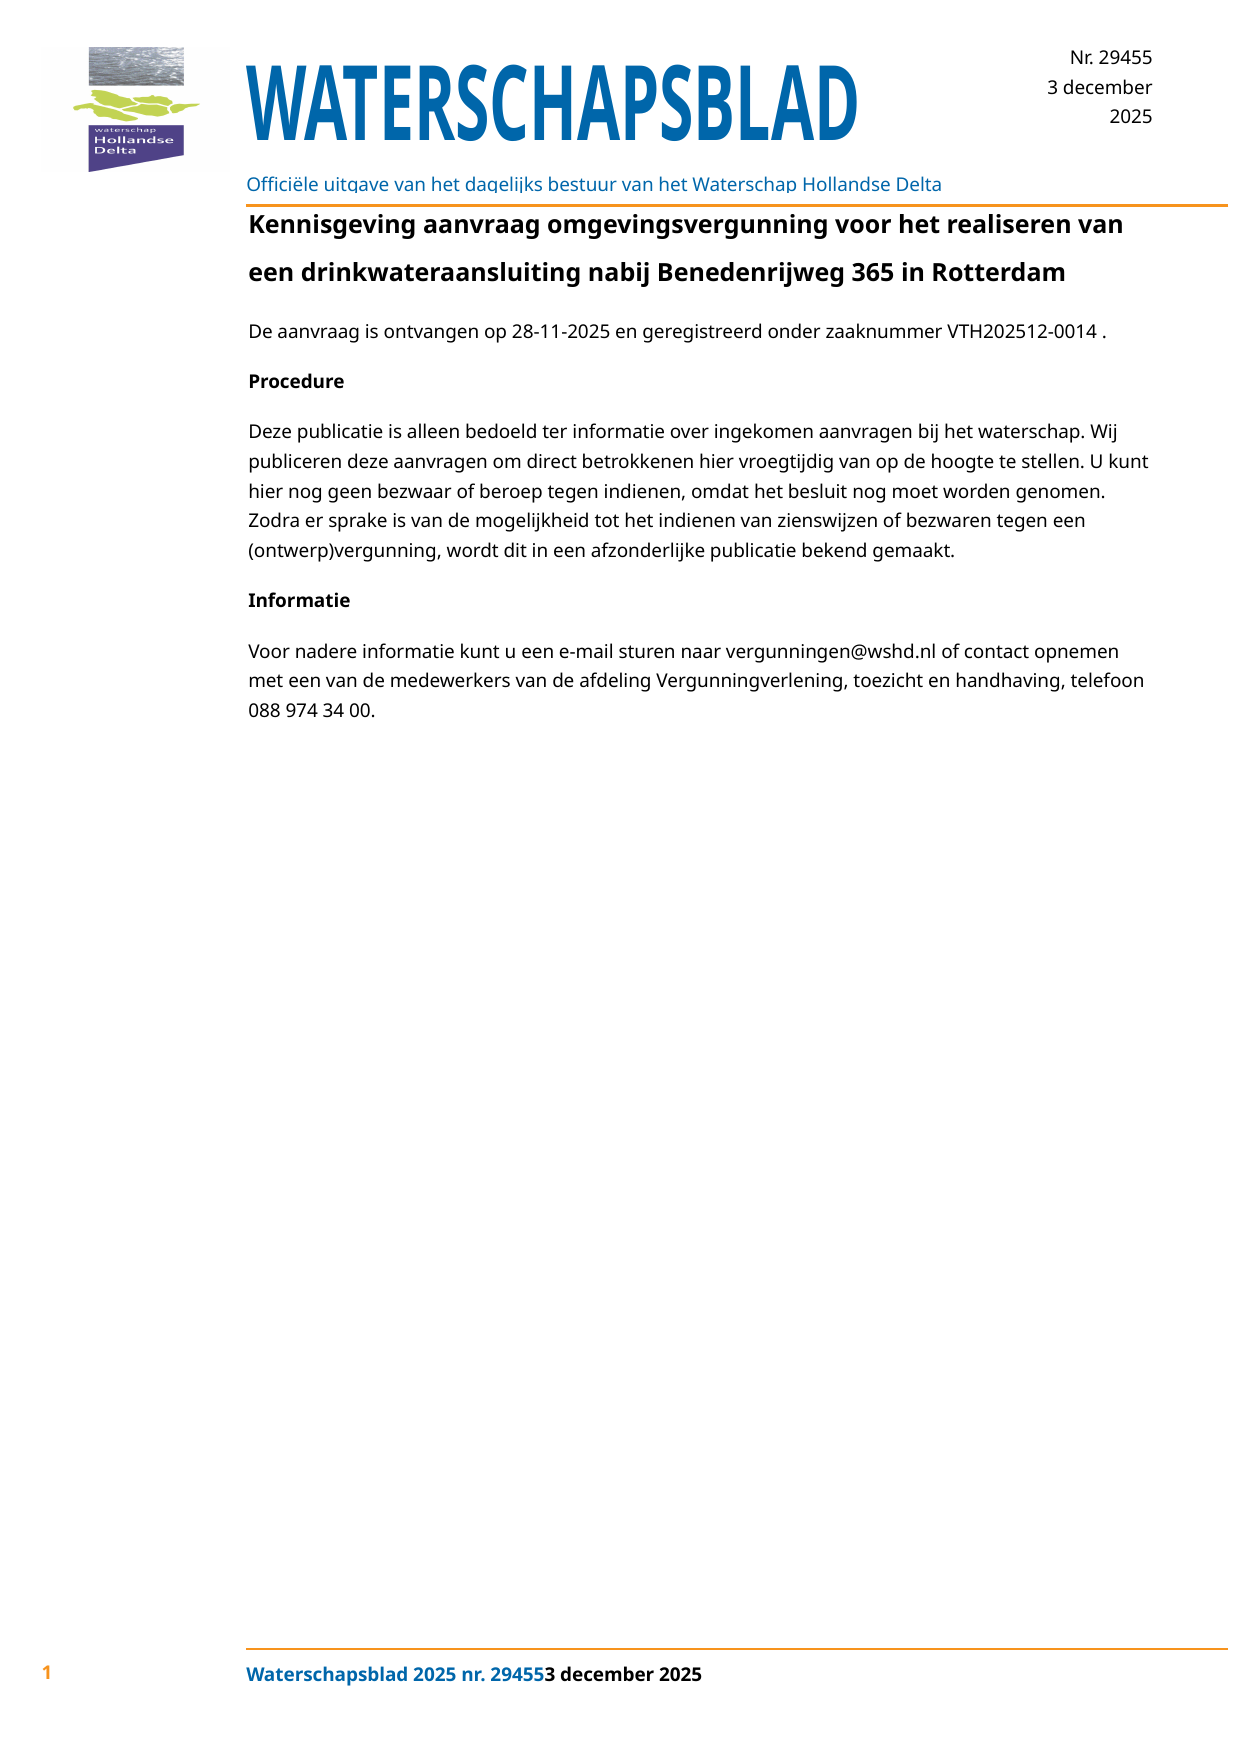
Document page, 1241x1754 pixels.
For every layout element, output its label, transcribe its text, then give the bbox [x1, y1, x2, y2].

text Kennisgeving aanvraag omgevingsvergunning voor het realiseren van een drinkwateraansluiting nabij Benedenrijweg 365 in Rotterdam [248, 207, 1152, 288]
text Voor nadere informatie kunt u een e-mail sturen naar vergunningen@wshd.nl of contact opnemen met een van de medewerkers van de afdeling Vergunningverlening, toezicht en handhaving, telefoon 088 974 34 00. [248, 638, 1152, 723]
text Deze publicatie is alleen bedoeld ter informatie over ingekomen aanvragen bij het waterschap. Wij publiceren deze aanvragen om direct betrokkenen hier vroegtijdig van op de hoogte te stellen. U kunt hier nog geen bezwaar of beroep tegen indienen, omdat het besluit nog moet worden genomen. Zodra er sprake is van de mogelijkheid tot het indienen van zienswijzen of bezwaren tegen een (ontwerp)vergunning, wordt dit in een afzonderlijke publicatie bekend gemaakt. [248, 419, 1152, 563]
text De aanvraag is ontvangen op 28-11-2025 en geregistreerd onder zaaknummer VTH202512-0014 . [248, 318, 1152, 344]
text Procedure [248, 368, 1152, 394]
text Informatie [248, 587, 1152, 613]
picture [41, 47, 231, 172]
